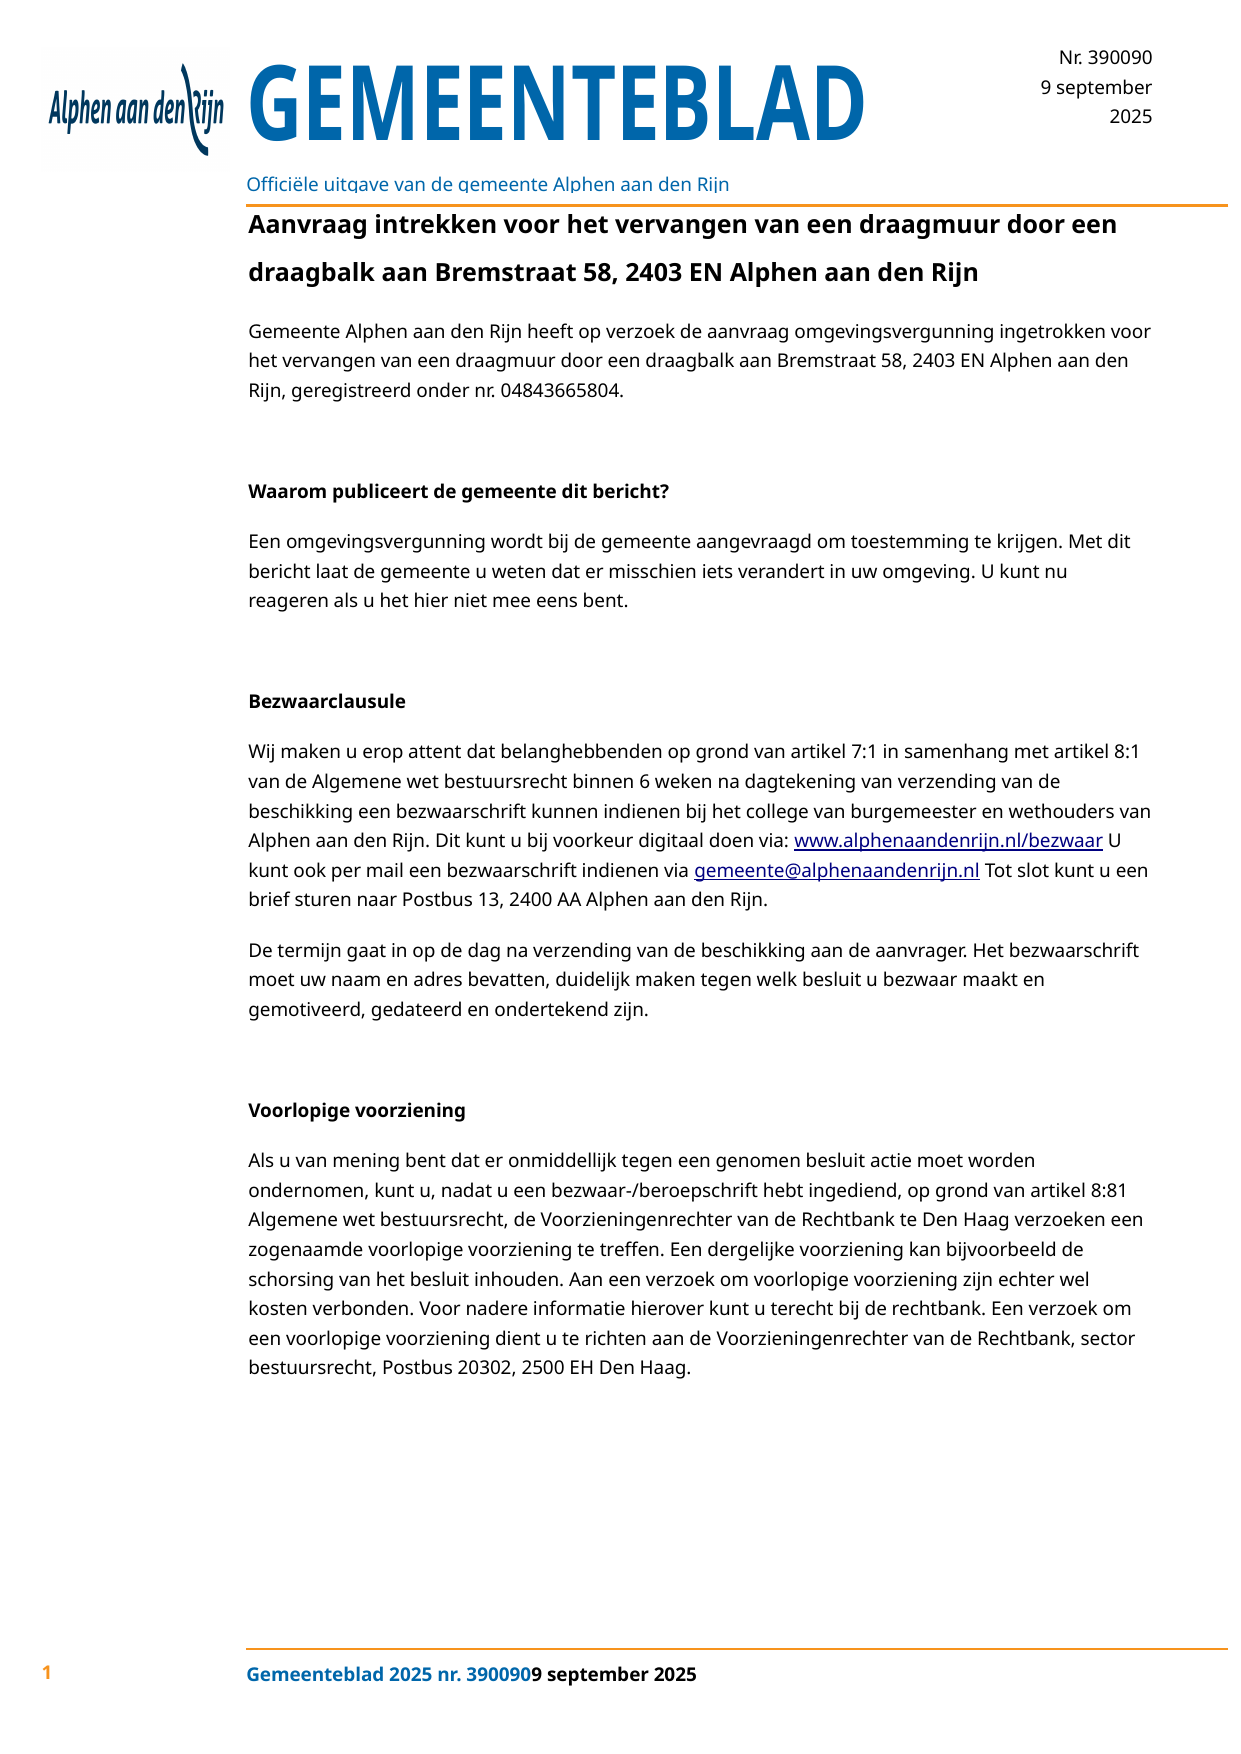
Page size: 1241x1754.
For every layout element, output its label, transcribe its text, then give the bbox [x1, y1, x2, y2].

picture [41, 47, 231, 172]
text Aanvraag intrekken voor het vervangen van een draagmuur door een draagbalk aan Bremstraat 58, 2403 EN Alphen aan den Rijn [248, 207, 1152, 288]
text Als u van mening bent dat er onmiddellijk tegen een genomen besluit actie moet worden ondernomen, kunt u, nadat u een bezwaar-/beroepschrift hebt ingediend, op grond van artikel 8:81 Algemene wet bestuursrecht, de Voorzieningenrechter van de Rechtbank te Den Haag verzoeken een zogenaamde voorlopige voorziening te treffen. Een dergelijke voorziening kan bijvoorbeeld de schorsing van het besluit inhouden. Aan een verzoek om voorlopige voorziening zijn echter wel kosten verbonden. Voor nadere informatie hierover kunt u terecht bij de rechtbank. Een verzoek om een voorlopige voorziening dient u te richten aan de Voorzieningenrechter van de Rechtbank, sector bestuursrecht, Postbus 20302, 2500 EH Den Haag. [248, 1147, 1152, 1380]
text Een omgevingsvergunning wordt bij de gemeente aangevraagd om toestemming te krijgen. Met dit bericht laat de gemeente u weten dat er misschien iets verandert in uw omgeving. U kunt nu reageren als u het hier niet mee eens bent. [248, 528, 1152, 613]
text De termijn gaat in op de dag na verzending van de beschikking aan de aanvrager. Het bezwaarschrift moet uw naam en adres bevatten, duidelijk maken tegen welk besluit u bezwaar maakt en gemotiveerd, gedateerd en ondertekend zijn. [248, 937, 1152, 1022]
text Gemeente Alphen aan den Rijn heeft op verzoek de aanvraag omgevingsvergunning ingetrokken voor het vervangen van een draagmuur door een draagbalk aan Bremstraat 58, 2403 EN Alphen aan den Rijn, geregistreerd onder nr. 04843665804. [248, 318, 1152, 403]
text Voorlopige voorziening [248, 1097, 1152, 1123]
text Bezwaarclausule [248, 688, 1152, 714]
text Wij maken u erop attent dat belanghebbenden op grond van artikel 7:1 in samenhang met artikel 8:1 van de Algemene wet bestuursrecht binnen 6 weken na dagtekening van verzending van de beschikking een bezwaarschrift kunnen indienen bij het college van burgemeester en wethouders van Alphen aan den Rijn. Dit kunt u bij voorkeur digitaal doen via: www.alphenaandenrijn.nl/bezwaar U kunt ook per mail een bezwaarschrift indienen via gemeente@alphenaandenrijn.nl Tot slot kunt u een brief sturen naar Postbus 13, 2400 AA Alphen aan den Rijn. [248, 739, 1152, 912]
text Waarom publiceert de gemeente dit bericht? [248, 478, 1152, 504]
